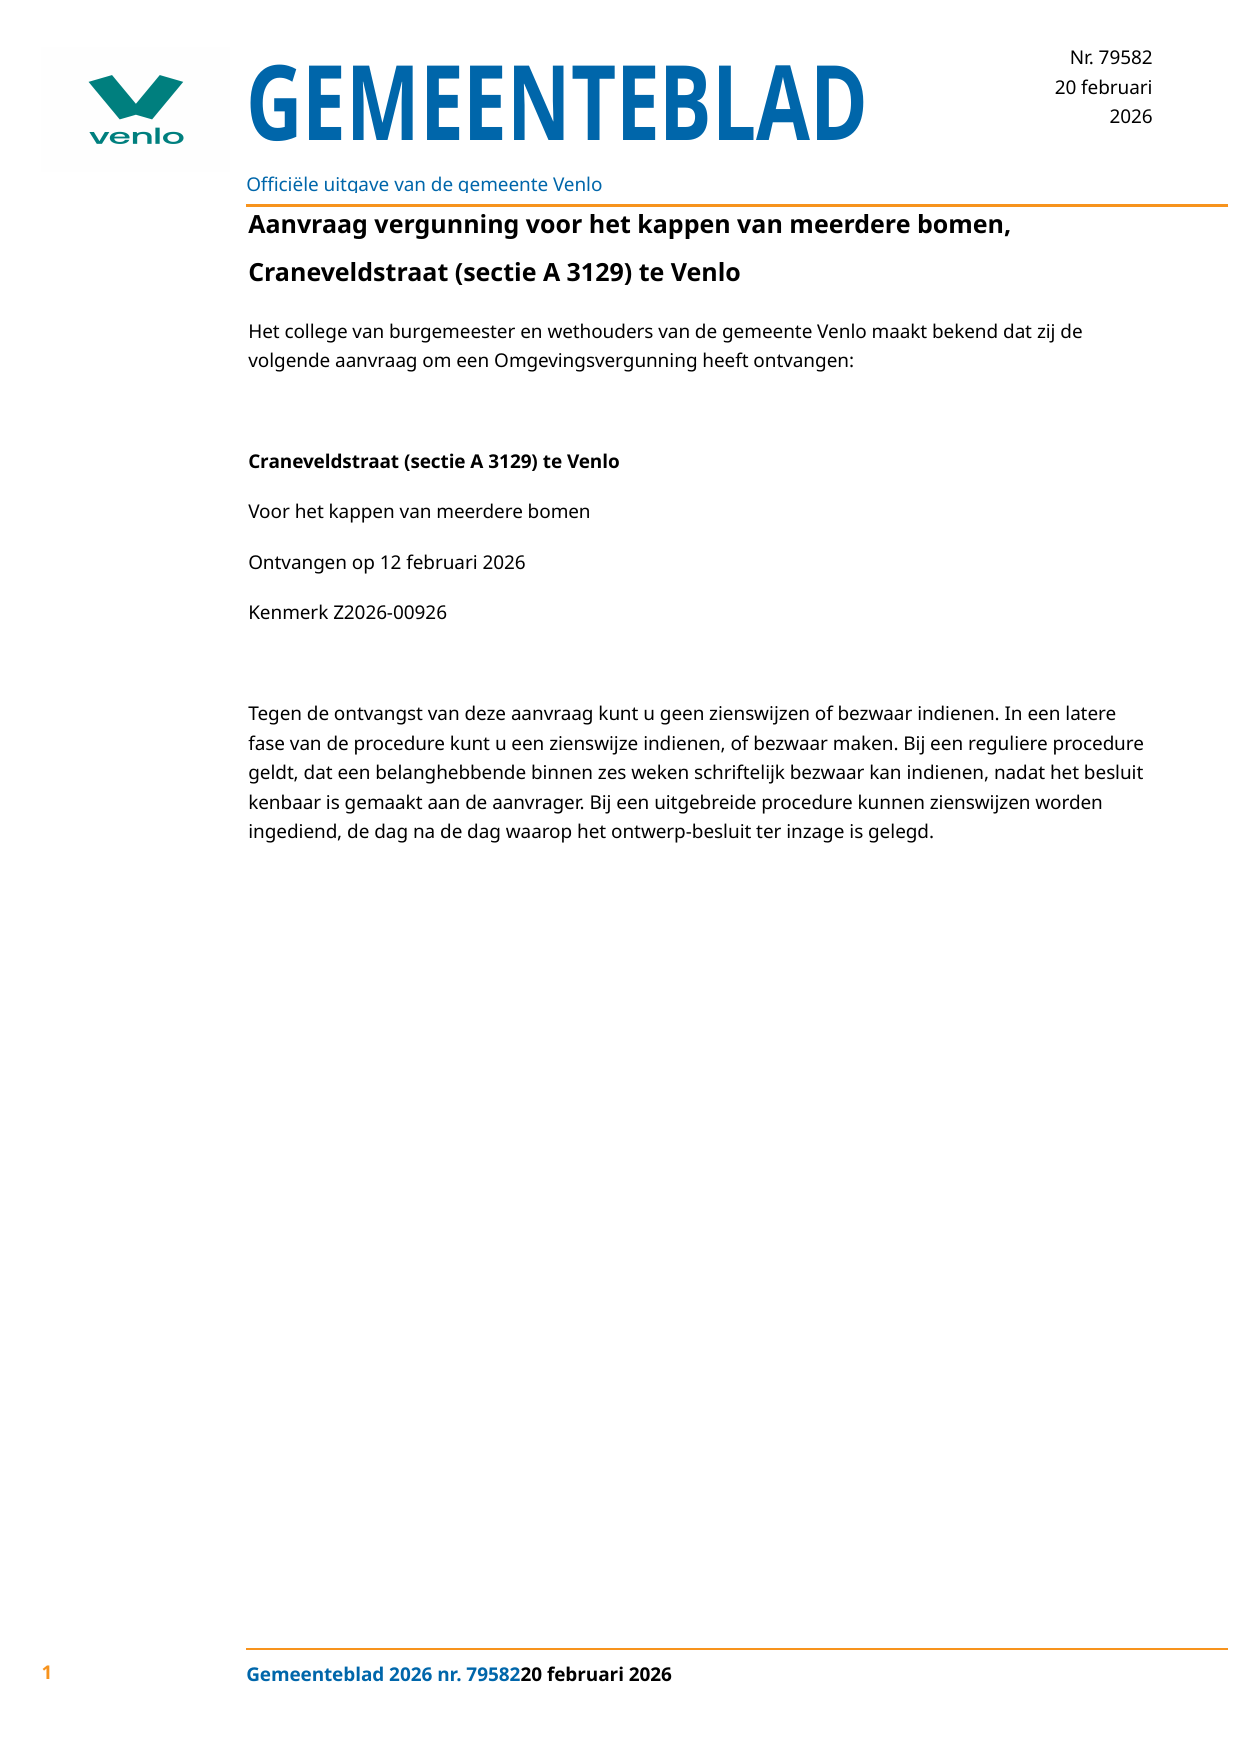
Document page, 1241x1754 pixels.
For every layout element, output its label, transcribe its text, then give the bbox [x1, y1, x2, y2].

picture [41, 47, 231, 172]
text Kenmerk Z2026-00926 [248, 599, 1152, 625]
text Voor het kappen van meerdere bomen [248, 499, 1152, 524]
text Tegen de ontvangst van deze aanvraag kunt u geen zienswijzen of bezwaar indienen. In een latere fase van de procedure kunt u een zienswijze indienen, of bezwaar maken. Bij een reguliere procedure geldt, dat een belanghebbende binnen zes weken schriftelijk bezwaar kan indienen, nadat het besluit kenbaar is gemaakt aan de aanvrager. Bij een uitgebreide procedure kunnen zienswijzen worden ingediend, de dag na de dag waarop het ontwerp-besluit ter inzage is gelegd. [248, 700, 1152, 844]
text Het college van burgemeester en wethouders van de gemeente Venlo maakt bekend dat zij de volgende aanvraag om een Omgevingsvergunning heeft ontvangen: [248, 318, 1152, 373]
text Aanvraag vergunning voor het kappen van meerdere bomen, Craneveldstraat (sectie A 3129) te Venlo [248, 207, 1152, 288]
text Ontvangen op 12 februari 2026 [248, 549, 1152, 575]
text Craneveldstraat (sectie A 3129) te Venlo [248, 448, 1152, 474]
